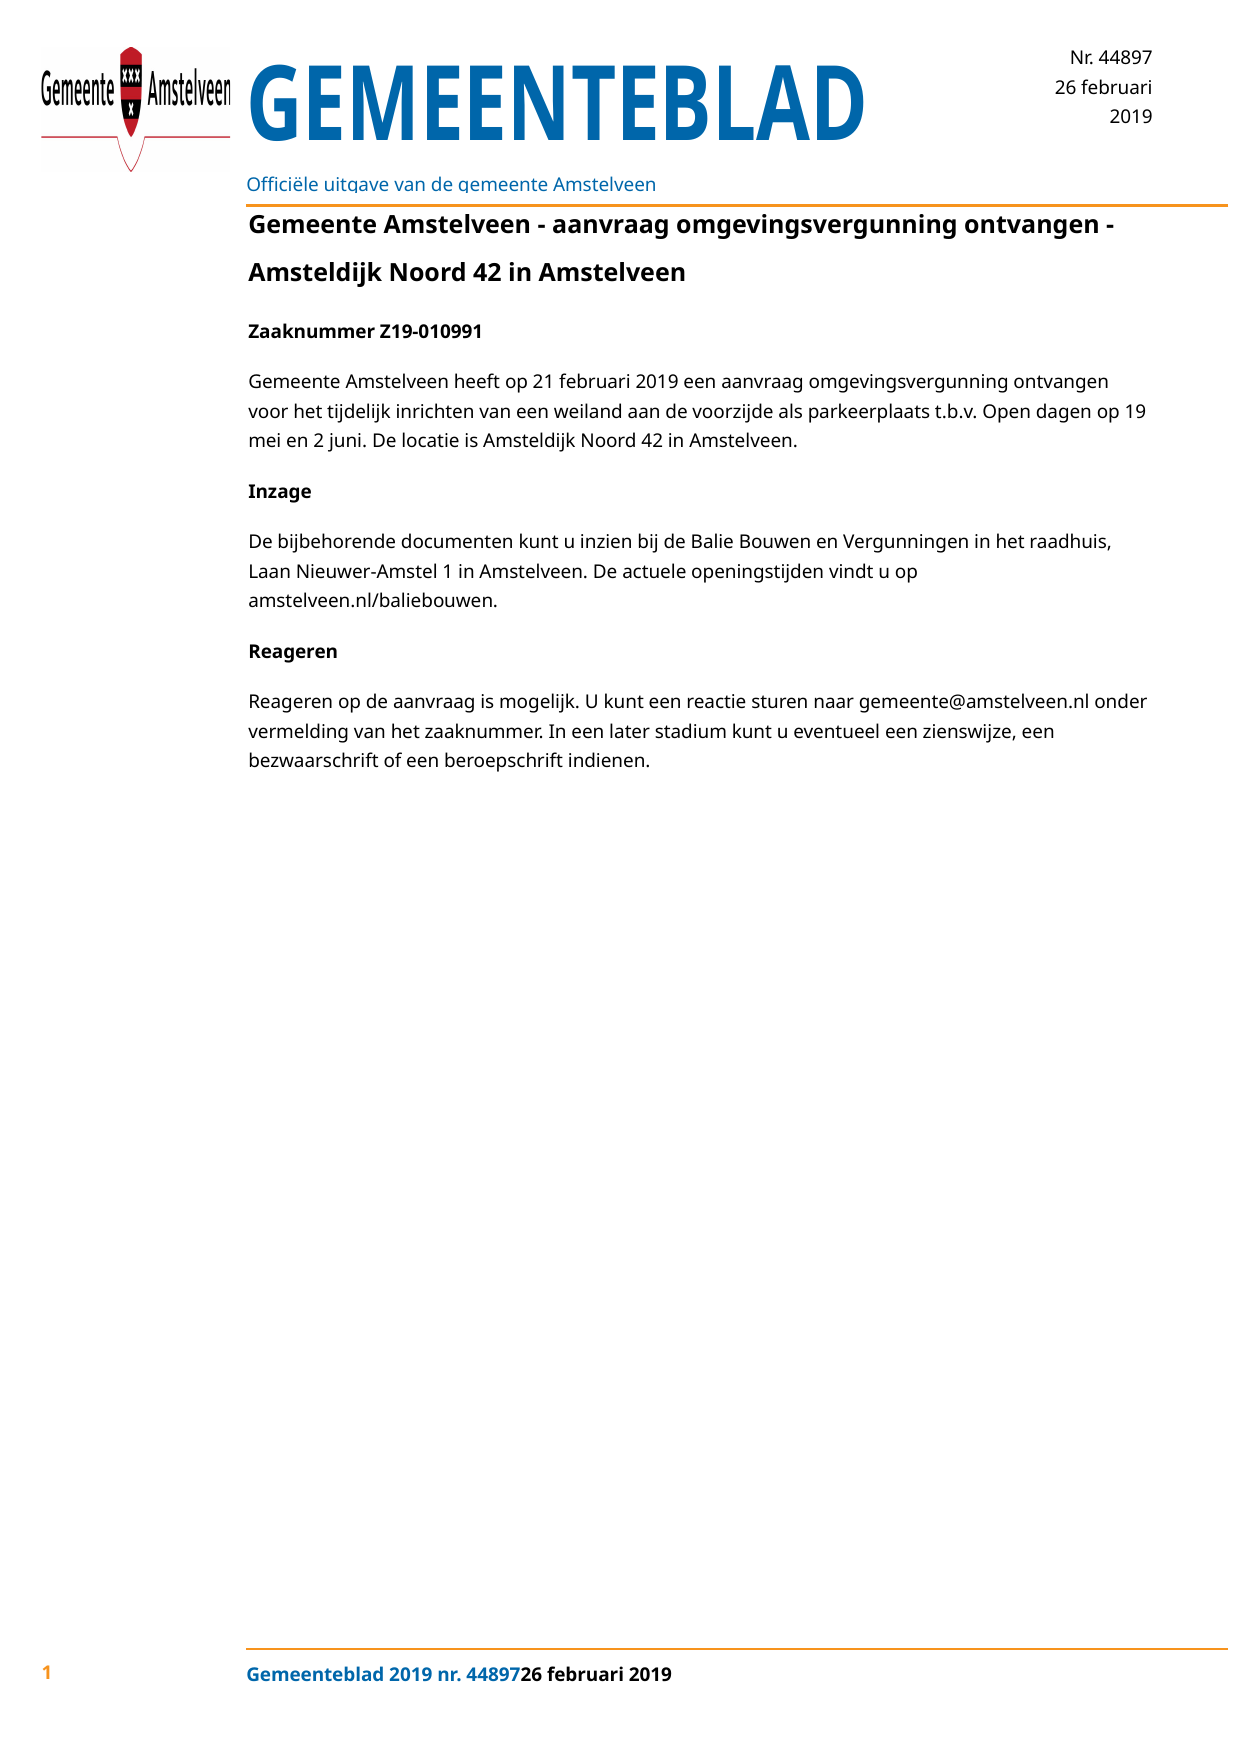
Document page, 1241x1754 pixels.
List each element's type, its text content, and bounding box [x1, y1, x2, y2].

text De bijbehorende documenten kunt u inzien bij de Balie Bouwen en Vergunningen in het raadhuis, Laan Nieuwer-Amstel 1 in Amstelveen. De actuele openingstijden vindt u op amstelveen.nl/baliebouwen. [248, 528, 1152, 613]
text Reageren op de aanvraag is mogelijk. U kunt een reactie sturen naar gemeente@amstelveen.nl onder vermelding van het zaaknummer. In een later stadium kunt u eventueel een zienswijze, een bezwaarschrift of een beroepschrift indienen. [248, 688, 1152, 773]
text Gemeente Amstelveen - aanvraag omgevingsvergunning ontvangen - Amsteldijk Noord 42 in Amstelveen [248, 207, 1152, 288]
text Zaaknummer Z19-010991 [248, 318, 1152, 344]
picture [41, 47, 231, 172]
text Gemeente Amstelveen heeft op 21 februari 2019 een aanvraag omgevingsvergunning ontvangen voor het tijdelijk inrichten van een weiland aan de voorzijde als parkeerplaats t.b.v. Open dagen op 19 mei en 2 juni. De locatie is Amsteldijk Noord 42 in Amstelveen. [248, 368, 1152, 453]
text Reageren [248, 638, 1152, 664]
text Inzage [248, 478, 1152, 504]
